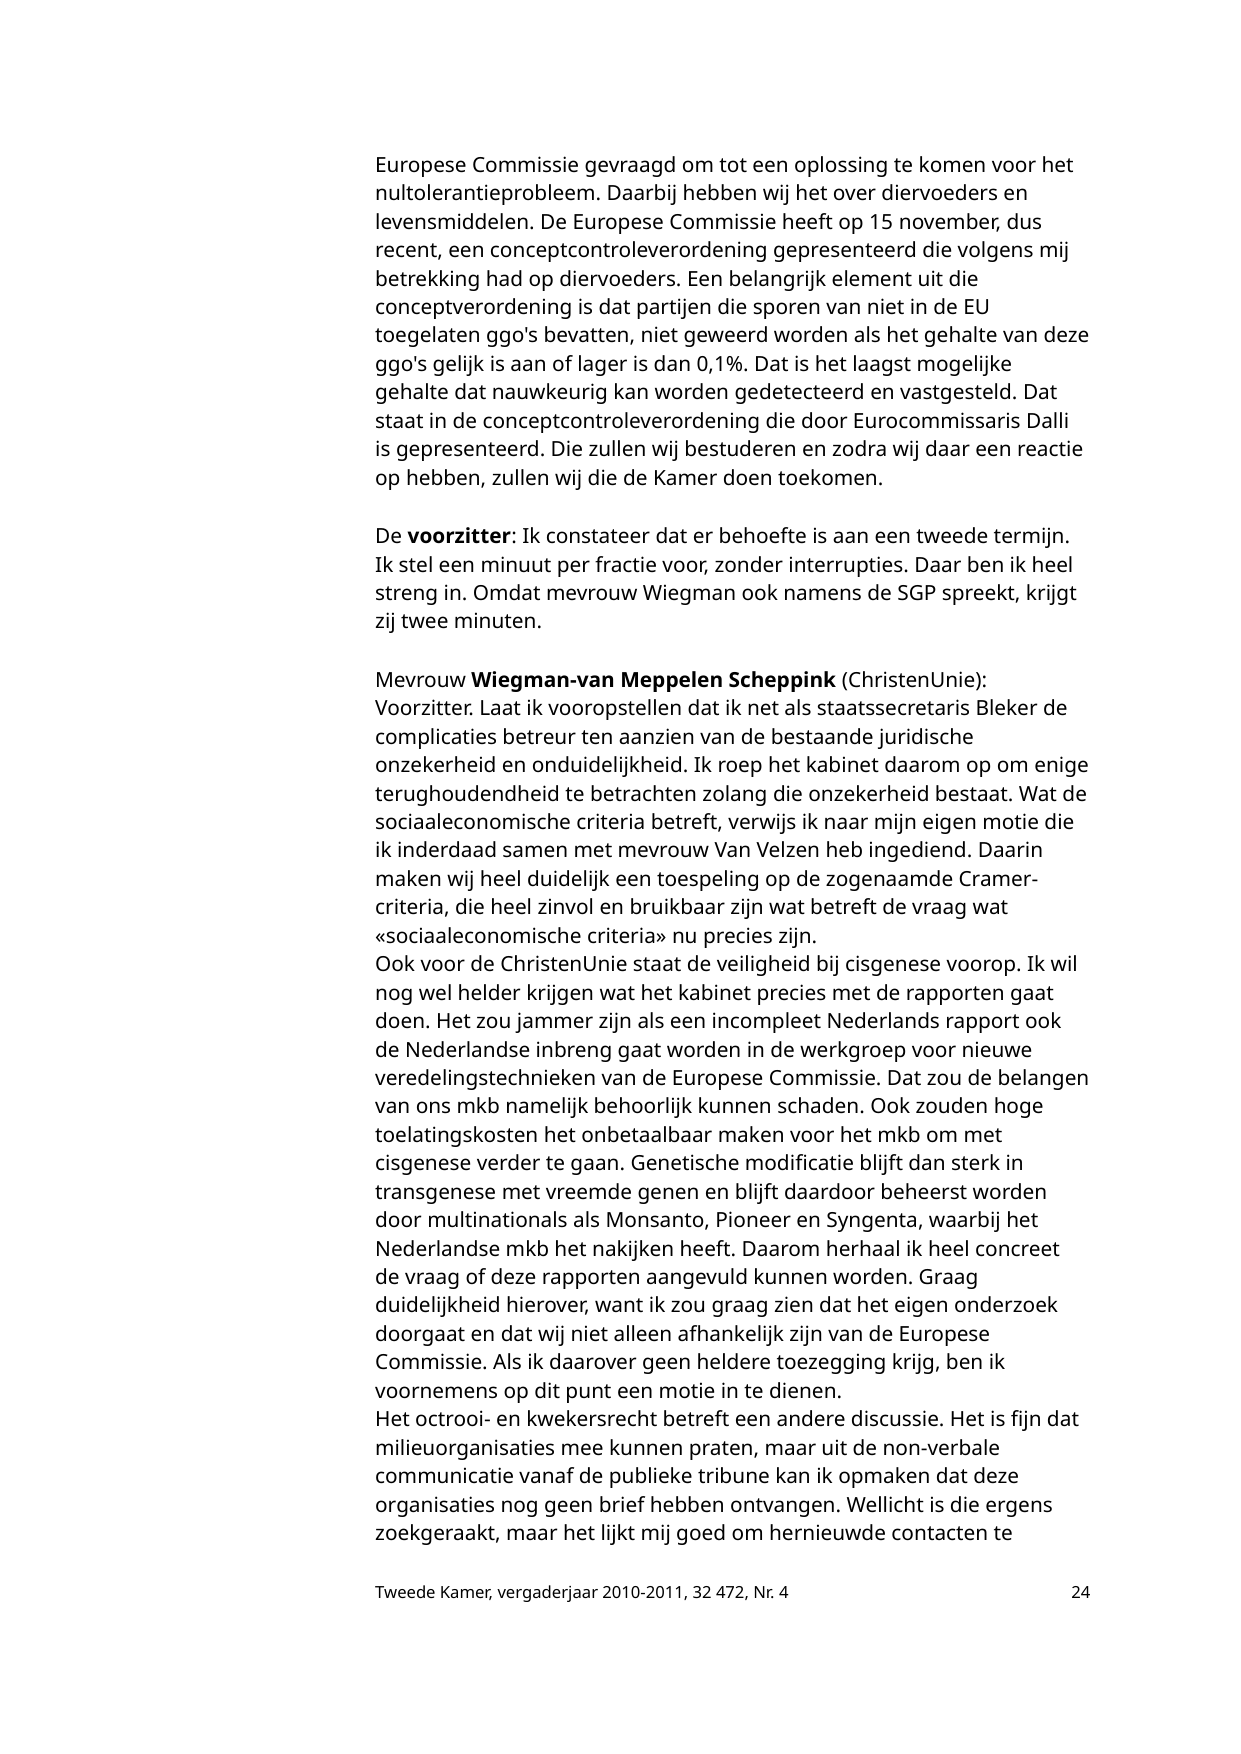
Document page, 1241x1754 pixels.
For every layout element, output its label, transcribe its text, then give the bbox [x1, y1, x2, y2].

text Ook voor de ChristenUnie staat de veiligheid bij cisgenese voorop. Ik wil nog wel helder krijgen wat het kabinet precies met de rapporten gaat doen. Het zou jammer zijn als een incompleet Nederlands rapport ook de Nederlandse inbreng gaat worden in de werkgroep voor nieuwe veredelingstechnieken van de Europese Commissie. Dat zou de belangen van ons mkb namelijk behoorlijk kunnen schaden. Ook zouden hoge toelatingskosten het onbetaalbaar maken voor het mkb om met cisgenese verder te gaan. Genetische modificatie blijft dan sterk in transgenese met vreemde genen en blijft daardoor beheerst worden door multinationals als Monsanto, Pioneer en Syngenta, waarbij het Nederlandse mkb het nakijken heeft. Daarom herhaal ik heel concreet de vraag of deze rapporten aangevuld kunnen worden. Graag duidelijkheid hierover, want ik zou graag zien dat het eigen onderzoek doorgaat en dat wij niet alleen afhankelijk zijn van de Europese Commissie. Als ik daarover geen heldere toezegging krijg, ben ik voornemens op dit punt een motie in te dienen. [375, 949, 1090, 1404]
text De voorzitter: Ik constateer dat er behoefte is aan een tweede termijn. Ik stel een minuut per fractie voor, zonder interrupties. Daar ben ik heel streng in. Omdat mevrouw Wiegman ook namens de SGP spreekt, krijgt zij twee minuten. [375, 521, 1090, 635]
text Mevrouw Wiegman-van Meppelen Scheppink (ChristenUnie): Voorzitter. Laat ik vooropstellen dat ik net als staatssecretaris Bleker de complicaties betreur ten aanzien van de bestaande juridische onzekerheid en onduidelijkheid. Ik roep het kabinet daarom op om enige terughoudendheid te betrachten zolang die onzekerheid bestaat. Wat de sociaaleconomische criteria betreft, verwijs ik naar mijn eigen motie die ik inderdaad samen met mevrouw Van Velzen heb ingediend. Daarin maken wij heel duidelijk een toespeling op de zogenaamde Cramer-criteria, die heel zinvol en bruikbaar zijn wat betreft de vraag wat «sociaaleconomische criteria» nu precies zijn. [375, 665, 1090, 949]
text Het octrooi- en kwekersrecht betreft een andere discussie. Het is fijn dat milieuorganisaties mee kunnen praten, maar uit de non-verbale communicatie vanaf de publieke tribune kan ik opmaken dat deze organisaties nog geen brief hebben ontvangen. Wellicht is die ergens zoekgeraakt, maar het lijkt mij goed om hernieuwde contacten te [375, 1404, 1090, 1547]
text Europese Commissie gevraagd om tot een oplossing te komen voor het nultolerantieprobleem. Daarbij hebben wij het over diervoeders en levensmiddelen. De Europese Commissie heeft op 15 november, dus recent, een conceptcontroleverordening gepresenteerd die volgens mij betrekking had op diervoeders. Een belangrijk element uit die conceptverordening is dat partijen die sporen van niet in de EU toegelaten ggo's bevatten, niet geweerd worden als het gehalte van deze ggo's gelijk is aan of lager is dan 0,1%. Dat is het laagst mogelijke gehalte dat nauwkeurig kan worden gedetecteerd en vastgesteld. Dat staat in de conceptcontroleverordening die door Eurocommissaris Dalli is gepresenteerd. Die zullen wij bestuderen en zodra wij daar een reactie op hebben, zullen wij die de Kamer doen toekomen. [375, 150, 1090, 491]
